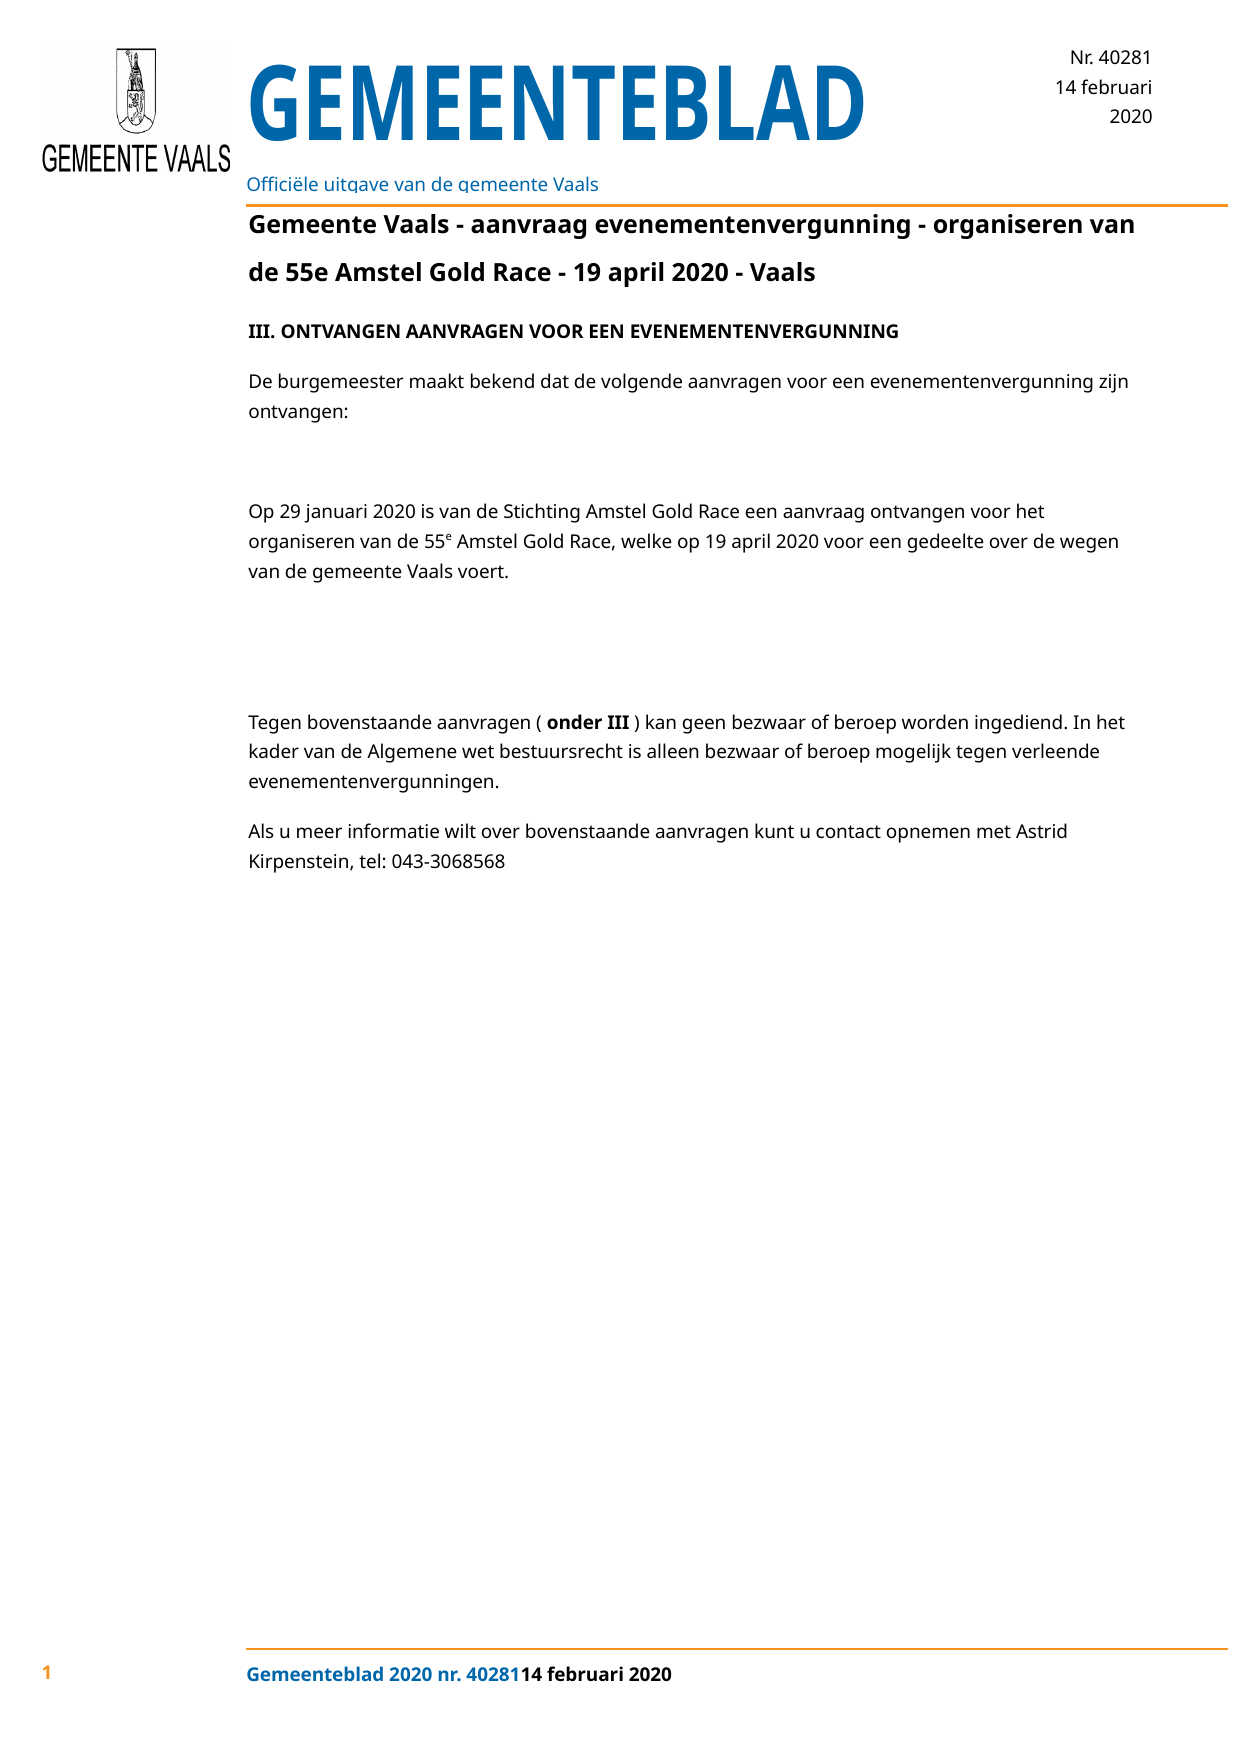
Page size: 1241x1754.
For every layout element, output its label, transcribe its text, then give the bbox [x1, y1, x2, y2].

text Op 29 januari 2020 is van de Stichting Amstel Gold Race een aanvraag ontvangen voor het organiseren van de 55e Amstel Gold Race, welke op 19 april 2020 voor een gedeelte over de wegen van de gemeente Vaals voert. [248, 499, 1152, 584]
text De burgemeester maakt bekend dat de volgende aanvragen voor een evenementenvergunning zijn ontvangen: [248, 368, 1152, 424]
text III. ONTVANGEN AANVRAGEN VOOR EEN EVENEMENTENVERGUNNING [248, 318, 1152, 344]
picture [41, 47, 231, 172]
text Tegen bovenstaande aanvragen ( onder III ) kan geen bezwaar of beroep worden ingediend. In het kader van de Algemene wet bestuursrecht is alleen bezwaar of beroep mogelijk tegen verleende evenementenvergunningen. [248, 709, 1152, 794]
text Als u meer informatie wilt over bovenstaande aanvragen kunt u contact opnemen met Astrid Kirpenstein, tel: 043-3068568 [248, 819, 1152, 874]
text Gemeente Vaals - aanvraag evenementenvergunning - organiseren van de 55e Amstel Gold Race - 19 april 2020 - Vaals [248, 207, 1152, 288]
